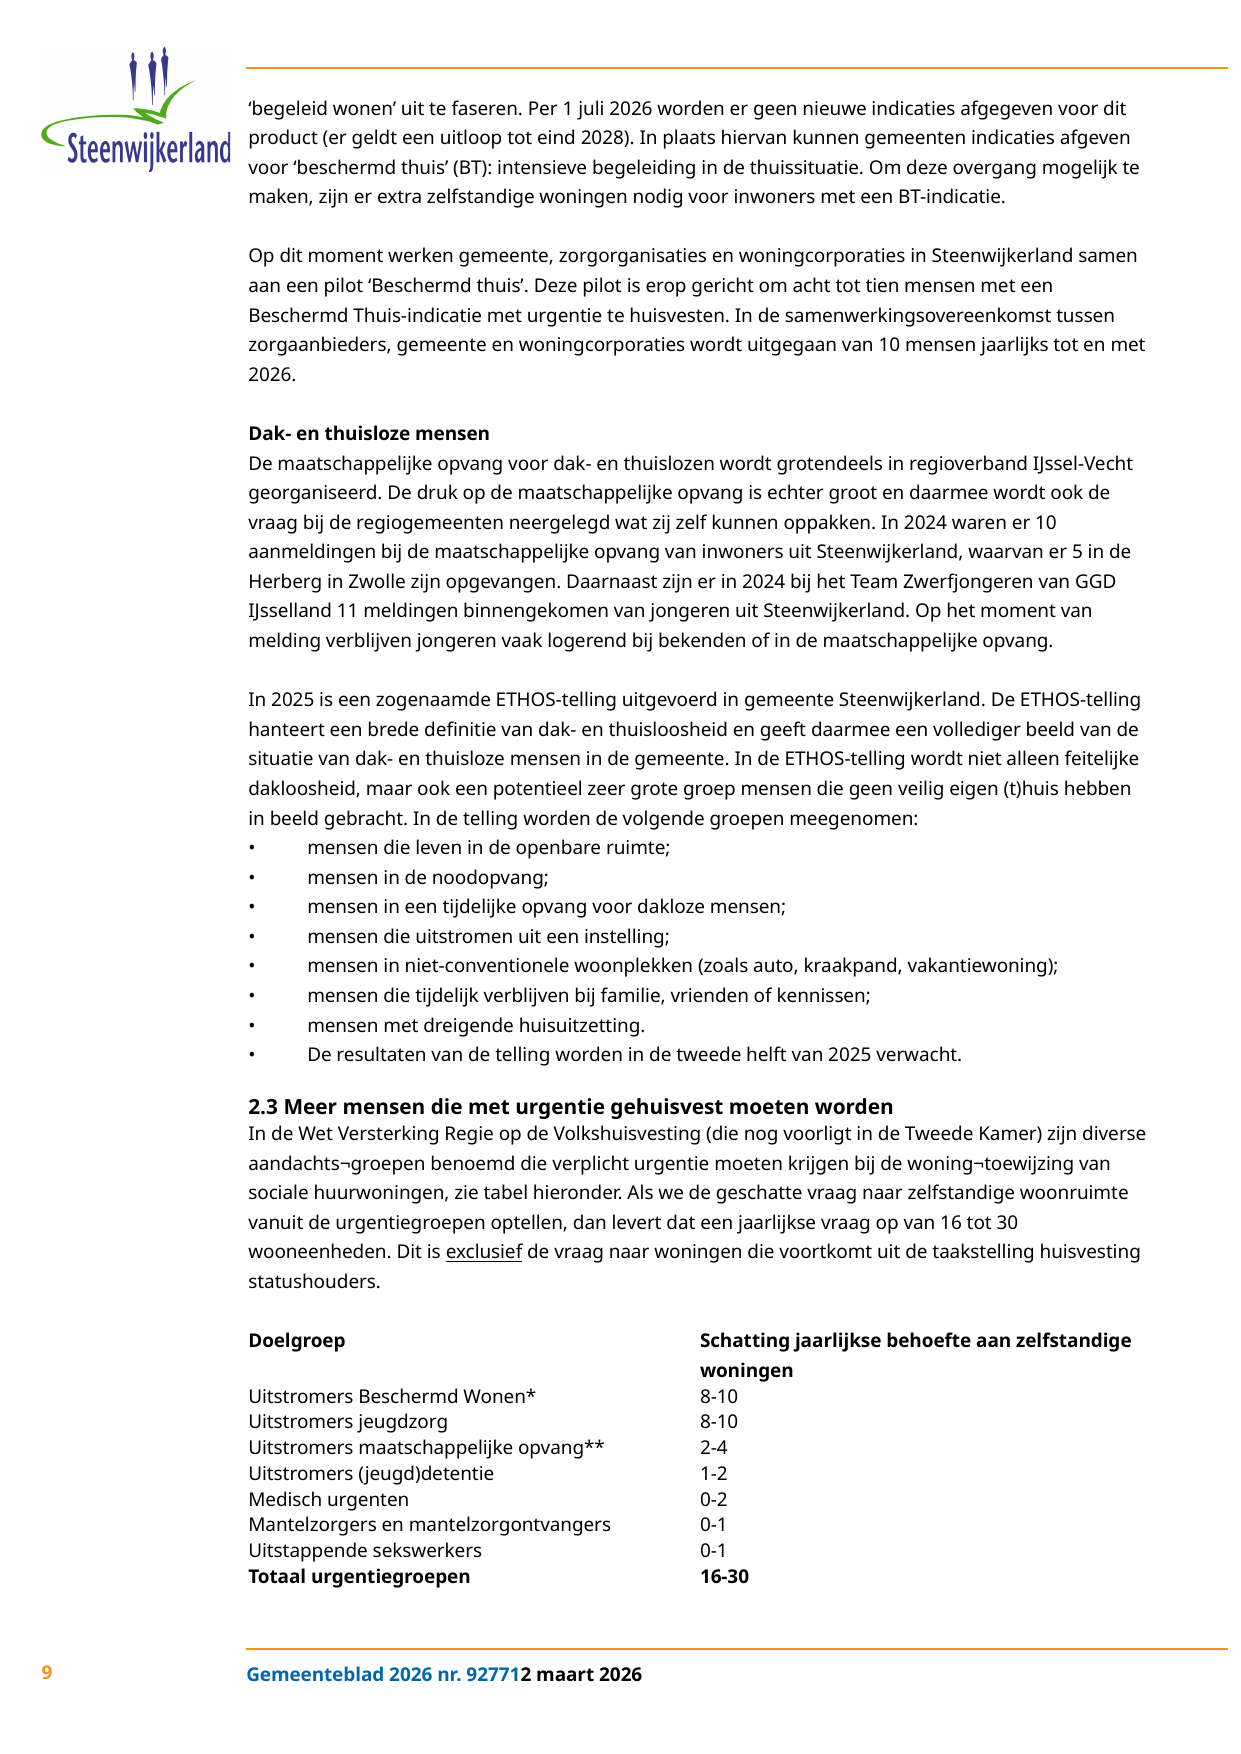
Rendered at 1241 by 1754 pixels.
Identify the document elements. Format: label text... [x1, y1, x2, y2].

list mensen die uitstromen uit een instelling; [248, 923, 1152, 949]
table_cell Medisch urgenten [248, 1486, 700, 1511]
text De maatschappelijke opvang voor dak- en thuislozen wordt grotendeels in regioverband IJssel-Vecht georganiseerd. De druk op de maatschappelijke opvang is echter groot en daarmee wordt ook de vraag bij de regiogemeenten neergelegd wat zij zelf kunnen oppakken. In 2024 waren er 10 aanmeldingen bij de maatschappelijke opvang van inwoners uit Steenwijkerland, waarvan er 5 in de Herberg in Zwolle zijn opgevangen. Daarnaast zijn er in 2024 bij het Team Zwerfjongeren van GGD IJsselland 11 meldingen binnengekomen van jongeren uit Steenwijkerland. Op het moment van melding verblijven jongeren vaak logerend bij bekenden of in de maatschappelijke opvang. [248, 450, 1152, 653]
text In de Wet Versterking Regie op de Volkshuisvesting (die nog voorligt in de Tweede Kamer) zijn diverse aandachts¬groepen benoemd die verplicht urgentie moeten krijgen bij de woning¬toewijzing van sociale huurwoningen, zie tabel hieronder. Als we de geschatte vraag naar zelfstandige woonruimte vanuit de urgentiegroepen optellen, dan levert dat een jaarlijkse vraag op van 16 tot 30 wooneenheden. Dit is exclusief de vraag naar woningen die voortkomt uit de taakstelling huisvesting statushouders. [248, 1120, 1152, 1294]
table_cell 2-4 [700, 1434, 1152, 1460]
list mensen die leven in de openbare ruimte; [248, 834, 1152, 860]
table_cell 8-10 [700, 1383, 1152, 1408]
table_cell Uitstromers maatschappelijke opvang** [248, 1434, 700, 1460]
list De resultaten van de telling worden in de tweede helft van 2025 verwacht. [248, 1041, 1152, 1067]
table_cell 0-1 [700, 1537, 1152, 1563]
table_cell 8-10 [700, 1409, 1152, 1434]
picture [41, 47, 231, 172]
list mensen die tijdelijk verblijven bij familie, vrienden of kennissen; [248, 982, 1152, 1008]
table_cell 0-1 [700, 1511, 1152, 1537]
list mensen in de noodopvang; [248, 864, 1152, 890]
text Dak- en thuisloze mensen [248, 420, 1152, 446]
table_cell Uitstappende sekswerkers [248, 1537, 700, 1563]
list mensen in niet-conventionele woonplekken (zoals auto, kraakpand, vakantiewoning); [248, 953, 1152, 978]
table_cell Uitstromers Beschermd Wonen* [248, 1383, 700, 1408]
table_header Schatting jaarlijkse behoefte aan zelfstandige woningen [700, 1328, 1152, 1383]
table_cell 0-2 [700, 1486, 1152, 1511]
text In 2025 is een zogenaamde ETHOS-telling uitgevoerd in gemeente Steenwijkerland. De ETHOS-telling hanteert een brede definitie van dak- en thuisloosheid en geeft daarmee een vollediger beeld van de situatie van dak- en thuisloze mensen in de gemeente. In de ETHOS-telling wordt niet alleen feitelijke dakloosheid, maar ook een potentieel zeer grote groep mensen die geen veilig eigen (t)huis hebben in beeld gebracht. In de telling worden de volgende groepen meegenomen: [248, 686, 1152, 831]
table_cell Uitstromers jeugdzorg [248, 1409, 700, 1434]
list mensen in een tijdelijke opvang voor dakloze mensen; [248, 893, 1152, 919]
list mensen met dreigende huisuitzetting. [248, 1012, 1152, 1038]
text ‘begeleid wonen’ uit te faseren. Per 1 juli 2026 worden er geen nieuwe indicaties afgegeven voor dit product (er geldt een uitloop tot eind 2028). In plaats hiervan kunnen gemeenten indicaties afgeven voor ‘beschermd thuis’ (BT): intensieve begeleiding in de thuissituatie. Om deze overgang mogelijk te maken, zijn er extra zelfstandige woningen nodig voor inwoners met een BT-indicatie. [248, 95, 1152, 209]
text Op dit moment werken gemeente, zorgorganisaties en woningcorporaties in Steenwijkerland samen aan een pilot ‘Beschermd thuis’. Deze pilot is erop gericht om acht tot tien mensen met een Beschermd Thuis-indicatie met urgentie te huisvesten. In de samenwerkingsovereenkomst tussen zorgaanbieders, gemeente en woningcorporaties wordt uitgegaan van 10 mensen jaarlijks tot en met 2026. [248, 243, 1152, 387]
text 2.3 Meer mensen die met urgentie gehuisvest moeten worden [248, 1092, 1152, 1120]
table_cell 1-2 [700, 1460, 1152, 1486]
table_cell 16-30 [700, 1563, 1152, 1589]
table_cell Totaal urgentiegroepen [248, 1563, 700, 1589]
table_cell Uitstromers (jeugd)detentie [248, 1460, 700, 1486]
table_cell Mantelzorgers en mantelzorgontvangers [248, 1511, 700, 1537]
table_header Doelgroep [248, 1328, 700, 1383]
